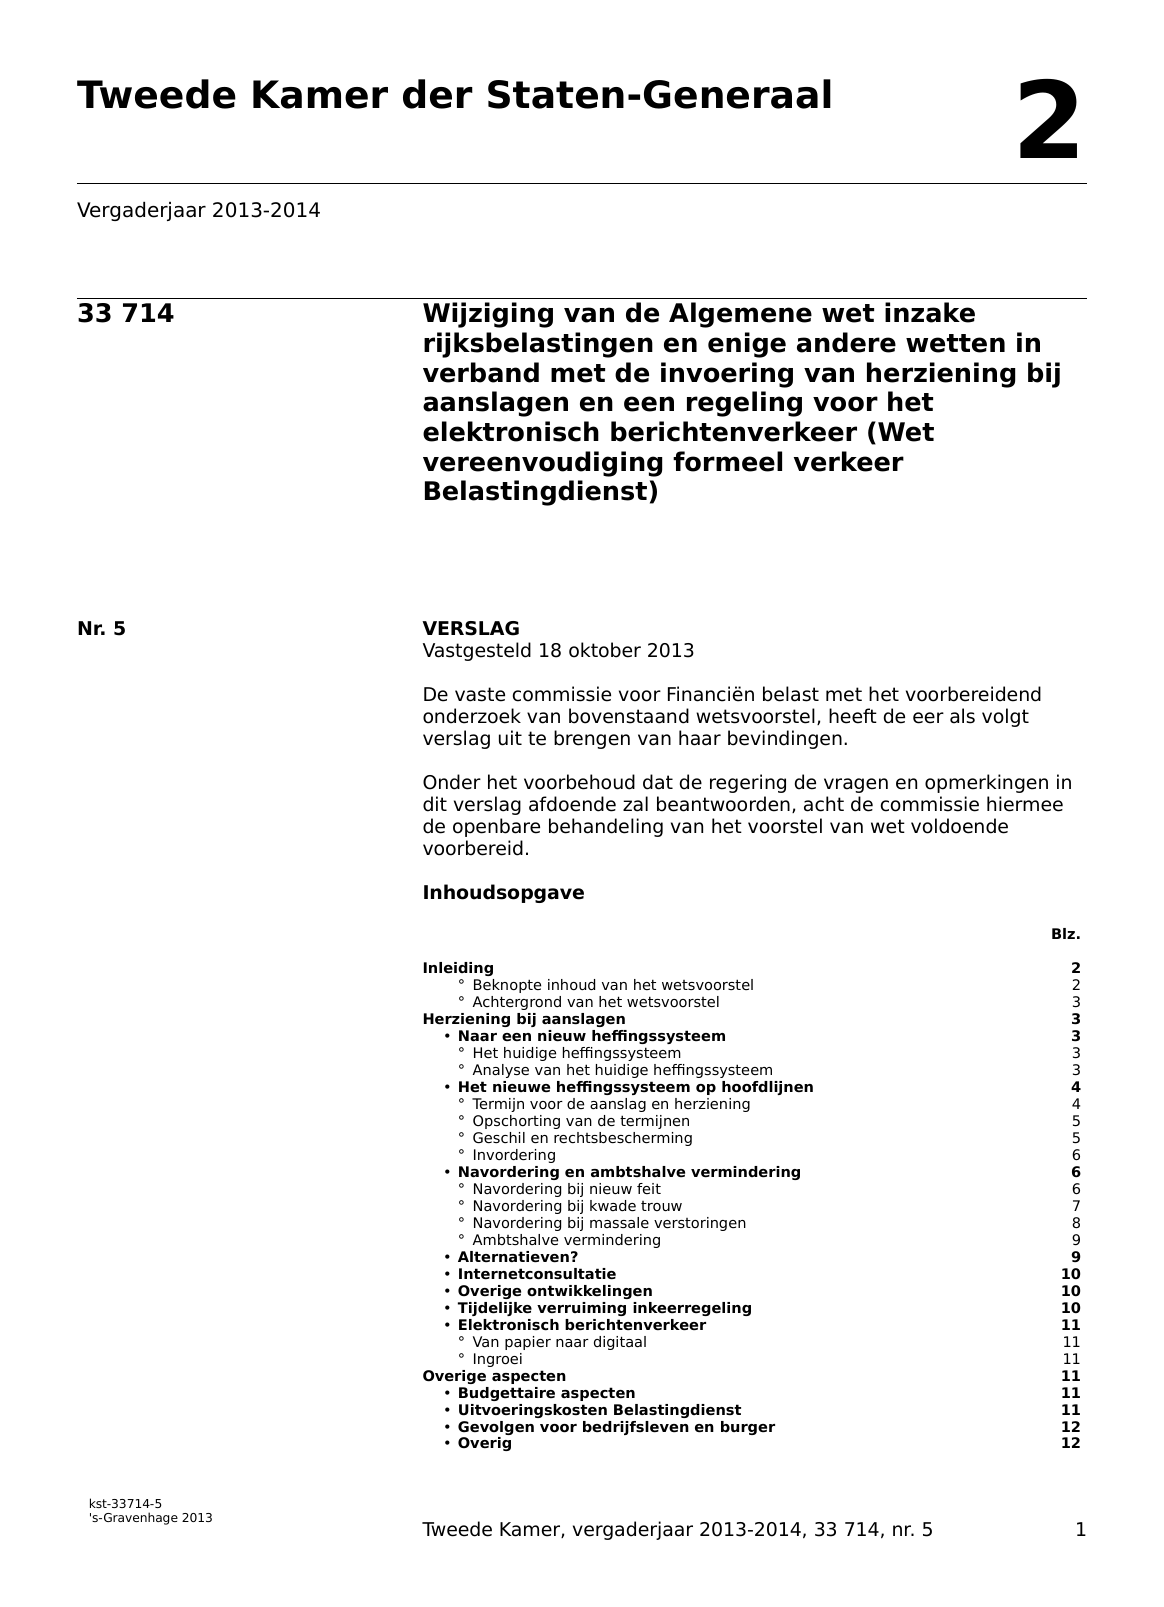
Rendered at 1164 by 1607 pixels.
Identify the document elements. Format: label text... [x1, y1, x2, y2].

table_cell ° [452, 1096, 467, 1113]
table_cell 4 [1013, 1096, 1087, 1113]
text Vastgesteld 18 oktober 2013 [422, 640, 1087, 662]
table_cell [422, 1147, 437, 1164]
table_cell ° [452, 977, 467, 994]
table_cell ° [452, 994, 467, 1011]
table_cell ° [452, 1045, 467, 1062]
table_cell 11 [1013, 1351, 1087, 1367]
table_header [422, 926, 437, 943]
table_cell Overige ontwikkelingen [452, 1283, 1013, 1299]
table_cell ° [452, 1198, 467, 1215]
table_cell Overige aspecten [422, 1368, 1013, 1384]
table_cell Budgettaire aspecten [452, 1385, 1013, 1401]
text De vaste commissie voor Financiën belast met het voorbereidend onderzoek van bovenstaand wetsvoorstel, heeft de eer als volgt verslag uit te brengen van haar bevindingen. [422, 684, 1087, 750]
table_cell [422, 1249, 437, 1266]
table_cell [422, 1062, 437, 1079]
table_cell [422, 1283, 437, 1299]
table_cell ° [452, 1062, 467, 1079]
table_header 2 [886, 59, 1087, 183]
table_cell [422, 977, 437, 994]
table_cell 4 [1013, 1079, 1087, 1096]
table_cell Ambtshalve vermindering [467, 1232, 1013, 1249]
subtitle Inhoudsopgave [422, 882, 1087, 904]
table_cell Het nieuwe heffingssysteem op hoofdlijnen [452, 1079, 1013, 1096]
table_cell 5 [1013, 1130, 1087, 1147]
table_cell [437, 1062, 452, 1079]
table_cell [422, 1079, 437, 1096]
table_cell • [437, 1317, 452, 1333]
table_cell ° [452, 1130, 467, 1147]
table_cell 6 [1013, 1181, 1087, 1198]
table_cell [437, 1045, 452, 1062]
table_cell ° [452, 1334, 467, 1351]
table_cell [422, 1401, 437, 1418]
table_cell • [437, 1283, 452, 1299]
text Onder het voorbehoud dat de regering de vragen en opmerkingen in dit verslag afdoende zal beantwoorden, acht de commissie hiermee de openbare behandeling van het voorstel van wet voldoende voorbereid. [422, 772, 1087, 860]
table_cell [437, 1351, 452, 1367]
table_cell 3 [1013, 1045, 1087, 1062]
table_cell Invordering [467, 1147, 1013, 1164]
table_cell Vergaderjaar 2013-2014 [77, 184, 1087, 298]
table_cell [422, 1028, 437, 1045]
table_cell ° [452, 1147, 467, 1164]
table_cell 2 [1013, 977, 1087, 994]
table_cell • [437, 1300, 452, 1317]
table_cell Uitvoeringskosten Belastingdienst [452, 1401, 1013, 1418]
table_cell [437, 994, 452, 1011]
table_cell 11 [1013, 1317, 1087, 1333]
table_cell 12 [1013, 1435, 1087, 1452]
table_cell Naar een nieuw heffingssysteem [452, 1028, 1013, 1045]
table_cell 2 [1013, 960, 1087, 977]
table_cell Overig [452, 1435, 1013, 1452]
table_cell 9 [1013, 1249, 1087, 1266]
table_cell Geschil en rechtsbescherming [467, 1130, 1013, 1147]
table_cell 7 [1013, 1198, 1087, 1215]
table_cell • [437, 1435, 452, 1452]
table_cell Elektronisch berichtenverkeer [452, 1317, 1013, 1333]
table_cell [422, 1317, 437, 1333]
table_cell [422, 1266, 437, 1283]
table_cell ° [452, 1181, 467, 1198]
table_cell [437, 1113, 452, 1130]
table_cell 8 [1013, 1215, 1087, 1232]
table_cell [437, 943, 452, 960]
table_cell 10 [1013, 1283, 1087, 1299]
table_cell 3 [1013, 1011, 1087, 1028]
table_header Tweede Kamer der Staten-Generaal [77, 59, 886, 183]
table_cell Achtergrond van het wetsvoorstel [467, 994, 1013, 1011]
table_cell Termijn voor de aanslag en herziening [467, 1096, 1013, 1113]
table_cell [422, 943, 437, 960]
table_cell [422, 1334, 437, 1351]
table_cell Alternatieven? [452, 1249, 1013, 1266]
table_cell 6 [1013, 1147, 1087, 1164]
table_cell [422, 1419, 437, 1435]
table_cell [467, 943, 1013, 960]
table_cell • [437, 1249, 452, 1266]
table_cell Navordering bij kwade trouw [467, 1198, 1013, 1215]
table_cell [437, 1147, 452, 1164]
table_cell [422, 1198, 437, 1215]
table_cell [422, 994, 437, 1011]
table_cell [422, 1215, 437, 1232]
table_cell • [437, 1164, 452, 1181]
table_cell [422, 1096, 437, 1113]
table_header Blz. [1013, 926, 1087, 943]
table_cell 11 [1013, 1368, 1087, 1384]
table_cell • [437, 1385, 452, 1401]
table_cell [437, 1130, 452, 1147]
table_cell • [437, 1419, 452, 1435]
subtitle 33 714 Wijziging van de Algemene wet inzake rijksbelastingen en enige andere wetten in verband met de invoering van herziening bij aanslagen en een regeling voor het elektronisch berichtenverkeer (Wet vereenvoudiging formeel verkeer Belastingdienst) [77, 299, 1087, 507]
subtitle Nr. 5 VERSLAG [77, 618, 1087, 640]
table_cell [452, 943, 467, 960]
table_cell Navordering bij nieuw feit [467, 1181, 1013, 1198]
table_cell ° [452, 1232, 467, 1249]
table_cell Tijdelijke verruiming inkeerregeling [452, 1300, 1013, 1317]
table_cell • [437, 1079, 452, 1096]
table_cell 9 [1013, 1232, 1087, 1249]
table_cell [437, 1334, 452, 1351]
table_header [452, 926, 467, 943]
table_cell • [437, 1401, 452, 1418]
table_cell Internetconsultatie [452, 1266, 1013, 1283]
table_cell [422, 1164, 437, 1181]
table_cell Beknopte inhoud van het wetsvoorstel [467, 977, 1013, 994]
table_cell Opschorting van de termijnen [467, 1113, 1013, 1130]
table_cell Van papier naar digitaal [467, 1334, 1013, 1351]
table_header [467, 926, 1013, 943]
table_cell [422, 1181, 437, 1198]
table_cell Herziening bij aanslagen [422, 1011, 1013, 1028]
table_cell [437, 1215, 452, 1232]
table_cell Analyse van het huidige heffingssysteem [467, 1062, 1013, 1079]
table_cell [437, 1181, 452, 1198]
table_cell 10 [1013, 1300, 1087, 1317]
text 's-Gravenhage 2013 [88, 1511, 323, 1525]
table_cell 11 [1013, 1401, 1087, 1418]
table_cell 3 [1013, 994, 1087, 1011]
table_cell ° [452, 1113, 467, 1130]
table_cell [437, 977, 452, 994]
table_header [437, 926, 452, 943]
table_cell ° [452, 1351, 467, 1367]
table_cell [422, 1435, 437, 1452]
table_cell [1013, 943, 1087, 960]
table_cell Navordering en ambtshalve vermindering [452, 1164, 1013, 1181]
table_cell • [437, 1028, 452, 1045]
table_cell [422, 1045, 437, 1062]
table_cell 11 [1013, 1385, 1087, 1401]
table_cell Het huidige heffingssysteem [467, 1045, 1013, 1062]
table_cell Navordering bij massale verstoringen [467, 1215, 1013, 1232]
table_cell 3 [1013, 1028, 1087, 1045]
table_cell [422, 1130, 437, 1147]
table_cell ° [452, 1215, 467, 1232]
table_cell [422, 1232, 437, 1249]
table_cell [422, 1113, 437, 1130]
table_cell [437, 1096, 452, 1113]
table_cell 12 [1013, 1419, 1087, 1435]
text kst-33714-5 [88, 1497, 323, 1511]
table_cell 5 [1013, 1113, 1087, 1130]
table_cell Ingroei [467, 1351, 1013, 1367]
table_cell 10 [1013, 1266, 1087, 1283]
table_cell 3 [1013, 1062, 1087, 1079]
table_cell • [437, 1266, 452, 1283]
table_cell 6 [1013, 1164, 1087, 1181]
table_cell [422, 1300, 437, 1317]
table_cell [422, 1351, 437, 1367]
table_cell [437, 1232, 452, 1249]
table_cell [437, 1198, 452, 1215]
table_cell Gevolgen voor bedrijfsleven en burger [452, 1419, 1013, 1435]
table_cell [422, 1385, 437, 1401]
table_cell 11 [1013, 1334, 1087, 1351]
table_cell Inleiding [422, 960, 1013, 977]
